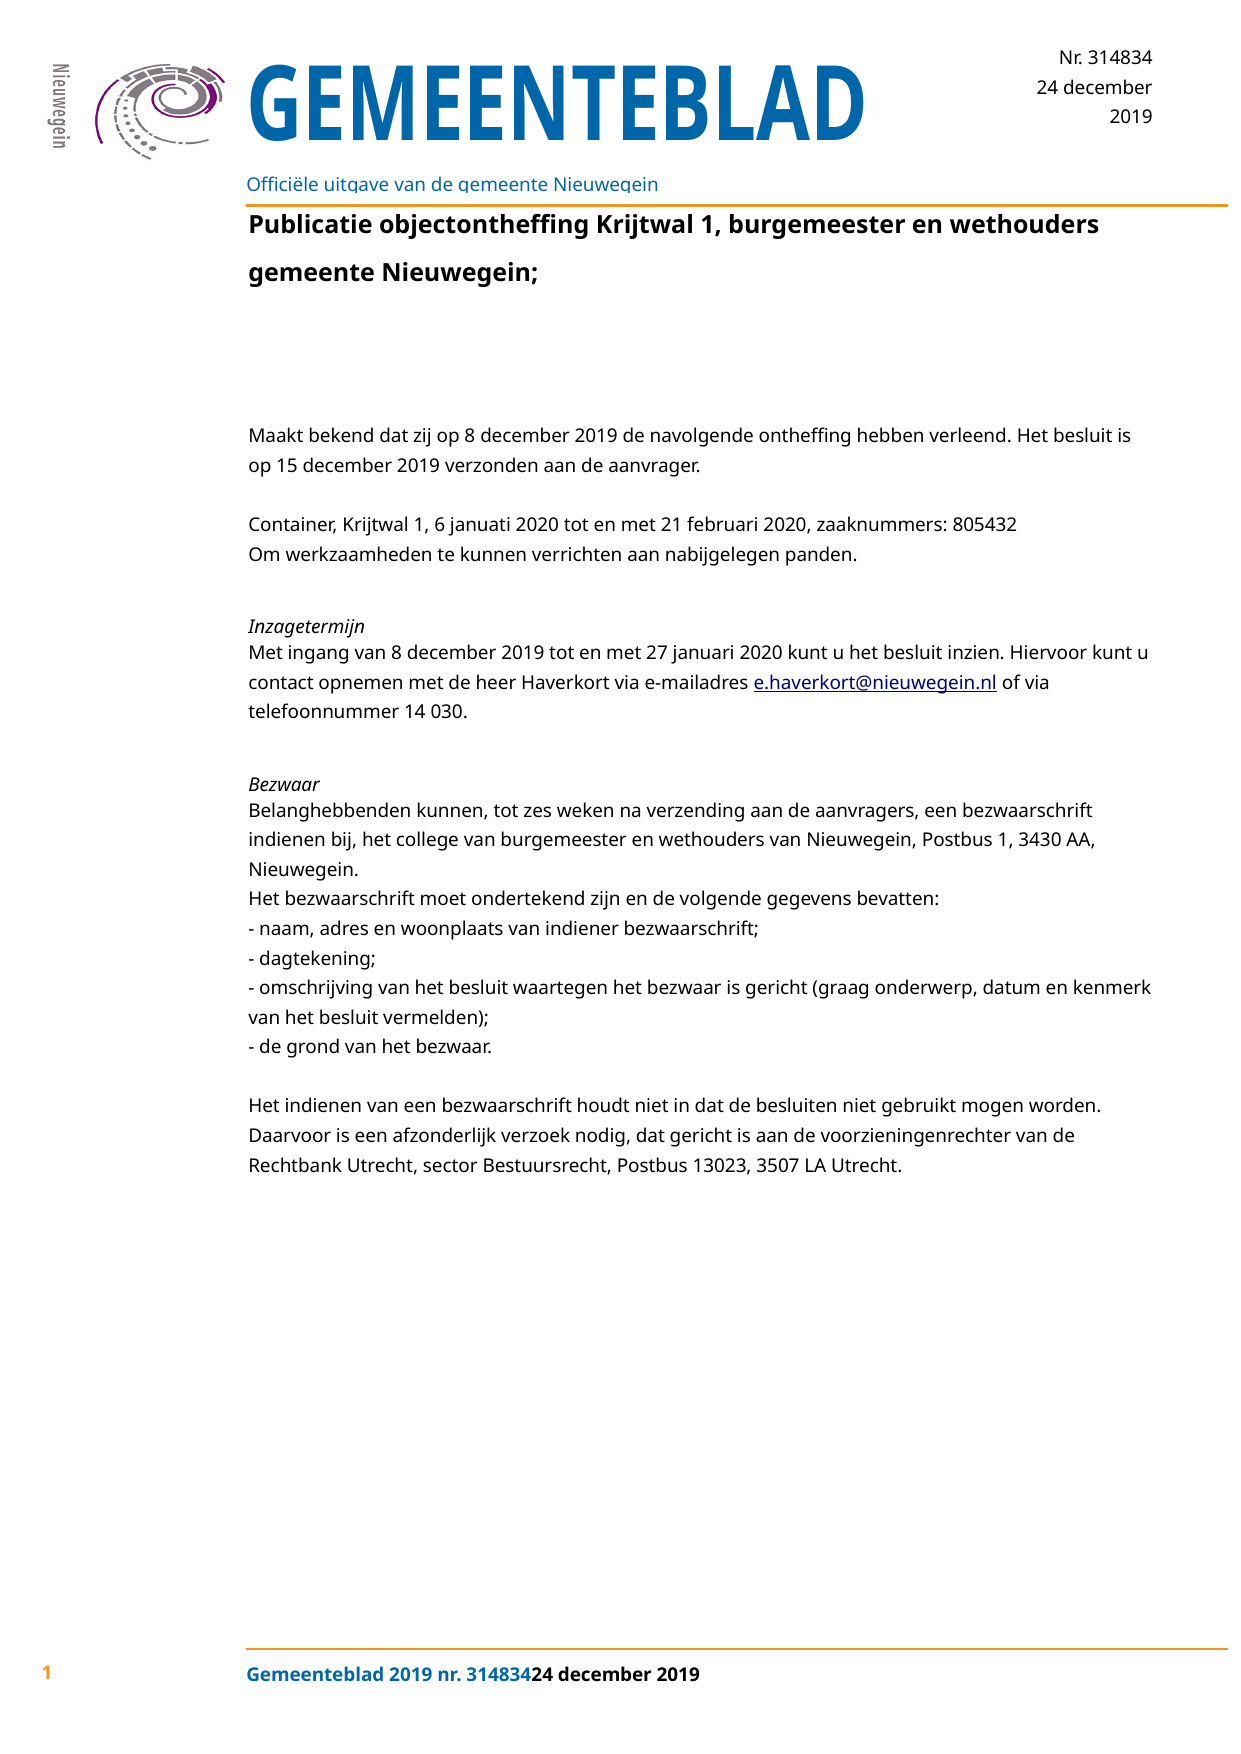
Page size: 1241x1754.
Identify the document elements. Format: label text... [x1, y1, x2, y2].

picture [41, 47, 231, 172]
text - omschrijving van het besluit waartegen het bezwaar is gericht (graag onderwerp, datum en kenmerk van het besluit vermelden); [248, 974, 1152, 1030]
text Maakt bekend dat zij op 8 december 2019 de navolgende ontheffing hebben verleend. Het besluit is op 15 december 2019 verzonden aan de aanvrager. [248, 422, 1152, 478]
text Met ingang van 8 december 2019 tot en met 27 januari 2020 kunt u het besluit inzien. Hiervoor kunt u contact opnemen met de heer Haverkort via e-mailadres e.haverkort@nieuwegein.nl of via telefoonnummer 14 030. [248, 639, 1152, 724]
text - naam, adres en woonplaats van indiener bezwaarschrift; [248, 915, 1152, 941]
text Het indienen van een bezwaarschrift houdt niet in dat de besluiten niet gebruikt mogen worden. Daarvoor is een afzonderlijk verzoek nodig, dat gericht is aan de voorzieningenrechter van de Rechtbank Utrecht, sector Bestuursrecht, Postbus 13023, 3507 LA Utrecht. [248, 1093, 1152, 1178]
text - dagtekening; [248, 945, 1152, 971]
text Publicatie objectontheffing Krijtwal 1, burgemeester en wethouders gemeente Nieuwegein; [248, 207, 1152, 288]
text Om werkzaamheden te kunnen verrichten aan nabijgelegen panden. [248, 541, 1152, 567]
text Belanghebbenden kunnen, tot zes weken na verzending aan de aanvragers, een bezwaarschrift indienen bij, het college van burgemeester en wethouders van Nieuwegein, Postbus 1, 3430 AA, Nieuwegein. [248, 797, 1152, 882]
text Inzagetermijn [248, 613, 1152, 639]
text - de grond van het bezwaar. [248, 1033, 1152, 1059]
text Bezwaar [248, 771, 1152, 797]
text Het bezwaarschrift moet ondertekend zijn en de volgende gegevens bevatten: [248, 886, 1152, 911]
text Container, Krijtwal 1, 6 januati 2020 tot en met 21 februari 2020, zaaknummers: 805432 [248, 511, 1152, 537]
